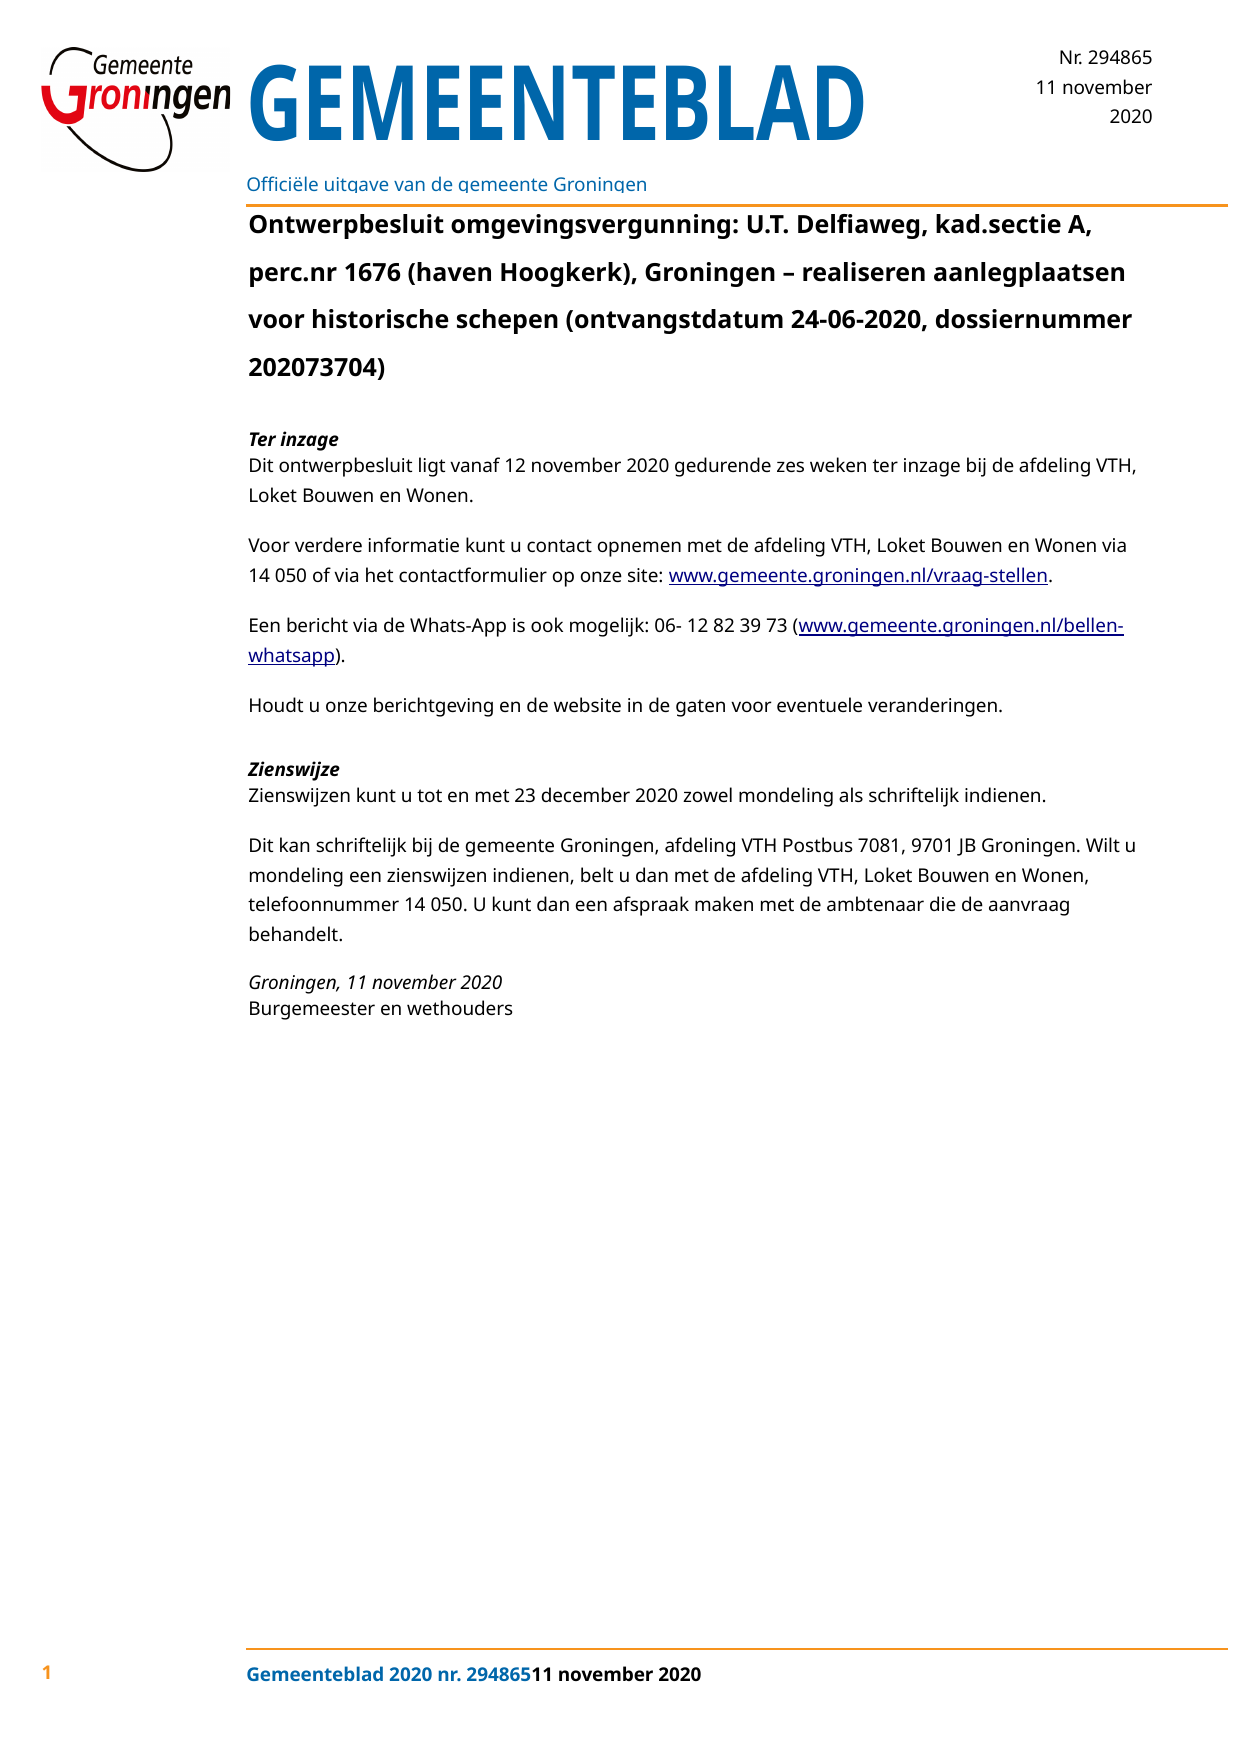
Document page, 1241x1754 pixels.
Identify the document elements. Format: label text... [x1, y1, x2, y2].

text Groningen, 11 november 2020 [248, 969, 1152, 995]
text Dit kan schriftelijk bij de gemeente Groningen, afdeling VTH Postbus 7081, 9701 JB Groningen. Wilt u mondeling een zienswijzen indienen, belt u dan met de afdeling VTH, Loket Bouwen en Wonen, telefoonnummer 14 050. U kunt dan een afspraak maken met de ambtenaar die de aanvraag behandelt. [248, 832, 1152, 947]
text Ter inzage [248, 427, 1152, 452]
text Burgemeester en wethouders [248, 995, 1152, 1021]
text Ontwerpbesluit omgevingsvergunning: U.T. Delfiaweg, kad.sectie A, perc.nr 1676 (haven Hoogkerk), Groningen – realiseren aanlegplaatsen voor historische schepen (ontvangstdatum 24-06-2020, dossiernummer 202073704) [248, 207, 1152, 384]
picture [41, 47, 231, 172]
text Zienswijzen kunt u tot en met 23 december 2020 zowel mondeling als schriftelijk indienen. [248, 782, 1152, 808]
text Zienswijze [248, 756, 1152, 782]
text Houdt u onze berichtgeving en de website in de gaten voor eventuele veranderingen. [248, 692, 1152, 718]
text Voor verdere informatie kunt u contact opnemen met de afdeling VTH, Loket Bouwen en Wonen via 14 050 of via het contactformulier op onze site: www.gemeente.groningen.nl/vraag-stellen. [248, 532, 1152, 588]
text Een bericht via de Whats-App is ook mogelijk: 06- 12 82 39 73 (www.gemeente.groningen.nl/bellen-whatsapp). [248, 612, 1152, 668]
text Dit ontwerpbesluit ligt vanaf 12 november 2020 gedurende zes weken ter inzage bij de afdeling VTH, Loket Bouwen en Wonen. [248, 452, 1152, 508]
